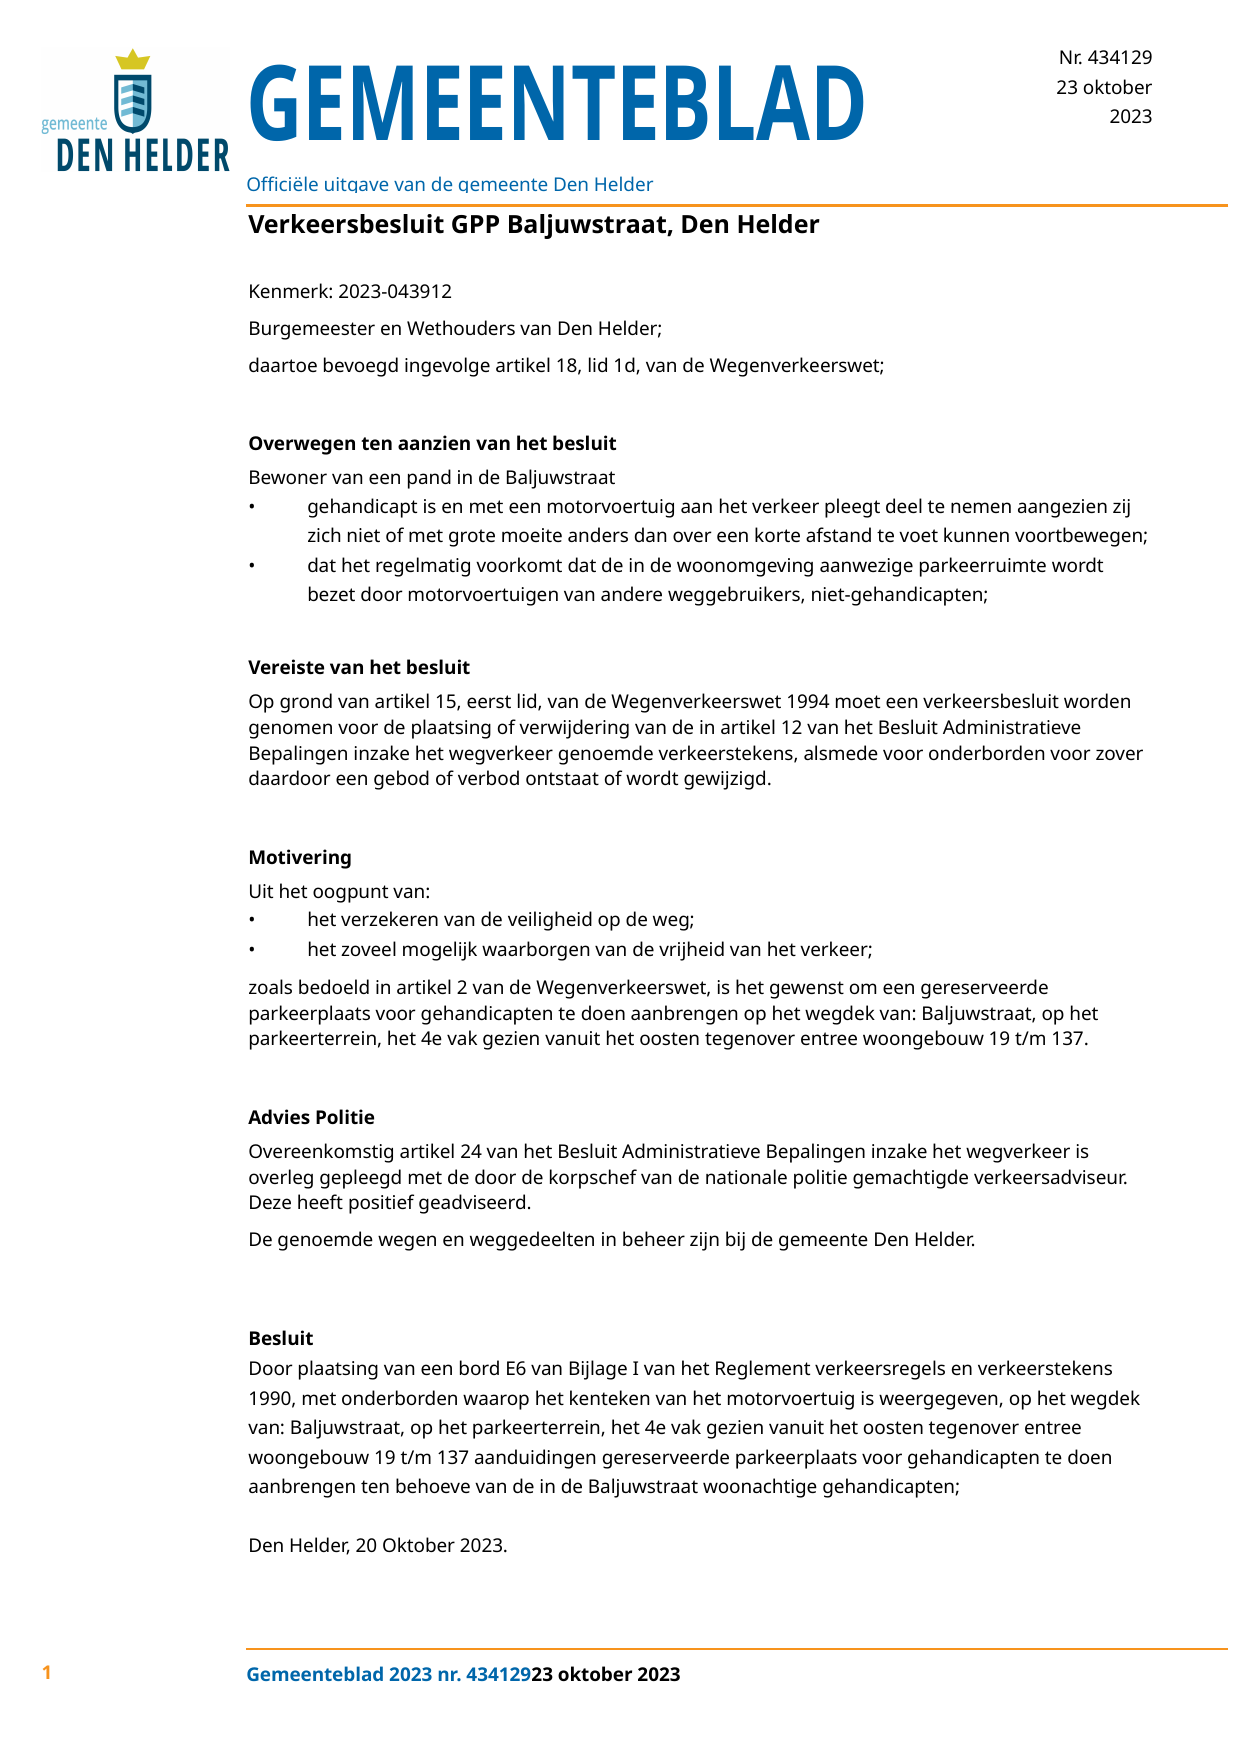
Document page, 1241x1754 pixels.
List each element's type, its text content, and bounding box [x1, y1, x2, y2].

text Op grond van artikel 15, eerst lid, van de Wegenverkeerswet 1994 moet een verkeersbesluit worden genomen voor de plaatsing of verwijdering van de in artikel 12 van het Besluit Administratieve Bepalingen inzake het wegverkeer genoemde verkeerstekens, alsmede voor onderborden voor zover daardoor een gebod of verbod ontstaat of wordt gewijzigd. [248, 688, 1152, 791]
text Advies Politie [248, 1104, 1152, 1130]
picture [220, 160, 224, 172]
text Besluit [248, 1326, 1152, 1351]
list dat het regelmatig voorkomt dat de in de woonomgeving aanwezige parkeerruimte wordt bezet door motorvoertuigen van andere weggebruikers, niet-gehandicapten; [248, 552, 1152, 607]
text Motivering [248, 844, 1152, 870]
picture [100, 154, 106, 172]
text Uit het oogpunt van: [248, 878, 1152, 904]
text Overwegen ten aanzien van het besluit [248, 431, 1152, 456]
text zoals bedoeld in artikel 2 van de Wegenverkeerswet, is het gewenst om een gereserveerde parkeerplaats voor gehandicapten te doen aanbrengen op het wegdek van: Baljuwstraat, op het parkeerterrein, het 4e vak gezien vanuit het oosten tegenover entree woongebouw 19 t/m 137. [248, 974, 1152, 1051]
text Verkeersbesluit GPP Baljuwstraat, Den Helder [248, 207, 1152, 241]
picture [182, 144, 187, 165]
list het verzekeren van de veiligheid op de weg; [248, 907, 1152, 932]
picture [41, 47, 231, 172]
text Door plaatsing van een bord E6 van Bijlage I van het Reglement verkeersregels en verkeerstekens 1990, met onderborden waarop het kenteken van het motorvoertuig is weergegeven, op het wegdek van: Baljuwstraat, op het parkeerterrein, het 4e vak gezien vanuit het oosten tegenover entree woongebouw 19 t/m 137 aanduidingen gereserveerde parkeerplaats voor gehandicapten te doen aanbrengen ten behoeve van de in de Baljuwstraat woonachtige gehandicapten; [248, 1355, 1152, 1499]
list het zoveel mogelijk waarborgen van de vrijheid van het verkeer; [248, 936, 1152, 962]
picture [130, 157, 135, 172]
text Kenmerk: 2023-043912 [248, 279, 1152, 304]
text Vereiste van het besluit [248, 654, 1152, 680]
text Den Helder, 20 Oktober 2023. [248, 1533, 1152, 1558]
list gehandicapt is en met een motorvoertuig aan het verkeer pleegt deel te nemen aangezien zij zich niet of met grote moeite anders dan over een korte afstand te voet kunnen voortbewegen; [248, 493, 1152, 548]
text daartoe bevoegd ingevolge artikel 18, lid 1d, van de Wegenverkeerswet; [248, 352, 1152, 378]
text Overeenkomstig artikel 24 van het Besluit Administratieve Bepalingen inzake het wegverkeer is overleg gepleegd met de door de korpschef van de nationale politie gemachtigde verkeersadviseur. Deze heeft positief geadviseerd. [248, 1138, 1152, 1215]
picture [63, 144, 68, 165]
text Bewoner van een pand in de Baljuwstraat [248, 464, 1152, 490]
text De genoemde wegen en weggedeelten in beheer zijn bij de gemeente Den Helder. [248, 1226, 1152, 1252]
text Burgemeester en Wethouders van Den Helder; [248, 315, 1152, 341]
